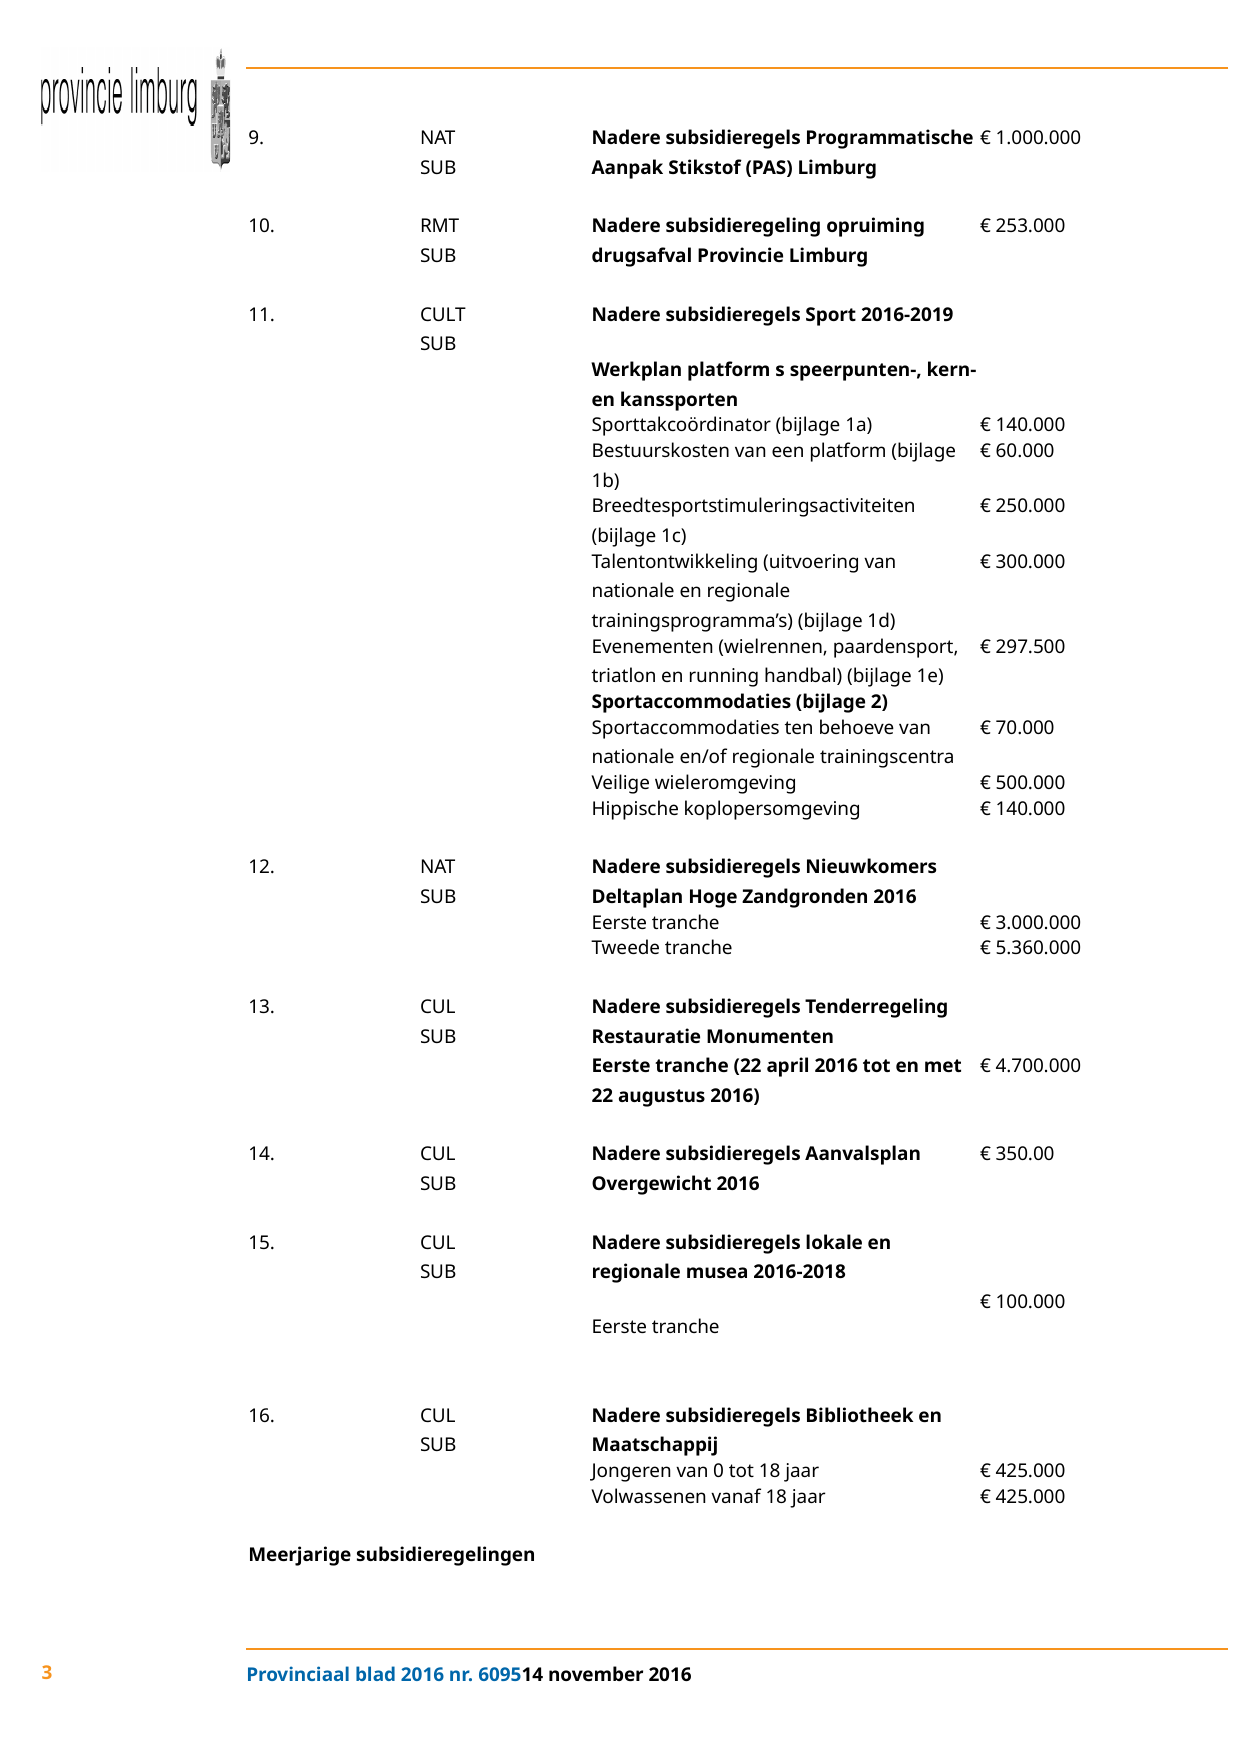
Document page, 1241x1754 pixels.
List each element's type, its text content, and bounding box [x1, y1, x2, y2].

table_header 12. [248, 854, 420, 909]
table_header € 1.000.000 [980, 125, 1152, 180]
table_cell [248, 769, 420, 795]
table_cell € 60.000 [980, 437, 1152, 493]
table_header NAT SUB [420, 125, 591, 180]
table_cell € 140.000 [980, 412, 1152, 437]
table_header Nadere subsidieregels Bibliotheek en Maatschappij [591, 1402, 980, 1457]
table_cell € 300.000 [980, 548, 1152, 633]
table_cell [420, 1314, 591, 1339]
table_header € 350.00 [980, 1141, 1152, 1196]
table_header Nadere subsidieregels Programmatische Aanpak Stikstof (PAS) Limburg [591, 125, 980, 180]
table_header Nadere subsidieregels Nieuwkomers Deltaplan Hoge Zandgronden 2016 [591, 854, 980, 909]
table_cell € 297.500 [980, 633, 1152, 688]
table_header [980, 854, 1152, 909]
table_cell Eerste tranche [591, 909, 980, 934]
table_header Nadere subsidieregels Sport 2016-2019 [591, 301, 980, 356]
table_cell Werkplan platform s speerpunten-, kern- en kanssporten [591, 356, 980, 412]
table_header 14. [248, 1141, 420, 1196]
table_cell [248, 493, 420, 548]
table_cell [248, 356, 420, 412]
table_cell € 250.000 [980, 493, 1152, 548]
table_cell € 425.000 [980, 1457, 1152, 1483]
table_header 15. [248, 1229, 420, 1314]
table_header 11. [248, 301, 420, 356]
table_cell [980, 1314, 1152, 1339]
table_header CULT SUB [420, 301, 591, 356]
table_cell [248, 935, 420, 960]
table_cell Volwassenen vanaf 18 jaar [591, 1483, 980, 1509]
text Meerjarige subsidieregelingen [248, 1542, 1152, 1567]
table_cell [248, 1483, 420, 1509]
table_header CUL SUB [420, 1141, 591, 1196]
table_cell [420, 935, 591, 960]
table_header 16. [248, 1402, 420, 1457]
table_cell Veilige wieleromgeving [591, 769, 980, 795]
table_cell € 140.000 [980, 795, 1152, 821]
table_cell [248, 412, 420, 437]
table_cell [420, 493, 591, 548]
table_header [980, 1402, 1152, 1457]
table_cell € 3.000.000 [980, 909, 1152, 934]
table_header RMT SUB [420, 213, 591, 268]
table_header 10. [248, 213, 420, 268]
table_cell [248, 437, 420, 493]
table_cell [420, 1457, 591, 1483]
table_cell Sportaccommodaties ten behoeve van nationale en/of regionale trainingscentra [591, 714, 980, 769]
table_cell [420, 412, 591, 437]
table_cell € 70.000 [980, 714, 1152, 769]
table_cell [980, 356, 1152, 412]
table_cell [248, 688, 420, 714]
table_header Nadere subsidieregels Tenderregeling Restauratie Monumenten Eerste tranche (22 april 2016 tot en met 22 augustus 2016) [591, 993, 980, 1108]
table_cell [980, 688, 1152, 714]
table_cell [420, 356, 591, 412]
table_header NAT SUB [420, 854, 591, 909]
table_header Nadere subsidieregeling opruiming drugsafval Provincie Limburg [591, 213, 980, 268]
table_cell [420, 437, 591, 493]
table_header CUL SUB [420, 993, 591, 1108]
table_cell Hippische koplopersomgeving [591, 795, 980, 821]
table_cell € 425.000 [980, 1483, 1152, 1509]
table_cell [420, 714, 591, 769]
table_cell € 500.000 [980, 769, 1152, 795]
table_header Nadere subsidieregels Aanvalsplan Overgewicht 2016 [591, 1141, 980, 1196]
table_cell € 5.360.000 [980, 935, 1152, 960]
table_cell [420, 633, 591, 688]
table_header 9. [248, 125, 420, 180]
table_cell [248, 714, 420, 769]
table_cell [248, 1457, 420, 1483]
table_cell Jongeren van 0 tot 18 jaar [591, 1457, 980, 1483]
table_cell [248, 548, 420, 633]
table_header [980, 301, 1152, 356]
table_cell [248, 1314, 420, 1339]
table_cell Breedtesportstimuleringsactiviteiten (bijlage 1c) [591, 493, 980, 548]
table_cell Talentontwikkeling (uitvoering van nationale en regionale trainingsprogramma’s) (bijlage 1d) [591, 548, 980, 633]
table_cell [420, 769, 591, 795]
table_cell [420, 795, 591, 821]
table_header € 253.000 [980, 213, 1152, 268]
table_cell [248, 795, 420, 821]
table_cell [420, 909, 591, 934]
table_cell [420, 688, 591, 714]
table_header Nadere subsidieregels lokale en regionale musea 2016-2018 [591, 1229, 980, 1314]
table_cell [420, 548, 591, 633]
table_header CUL SUB [420, 1402, 591, 1457]
table_header 13. [248, 993, 420, 1108]
table_cell Sportaccommodaties (bijlage 2) [591, 688, 980, 714]
table_cell Bestuurskosten van een platform (bijlage 1b) [591, 437, 980, 493]
table_cell [420, 1483, 591, 1509]
table_cell Evenementen (wielrennen, paardensport, triatlon en running handbal) (bijlage 1e) [591, 633, 980, 688]
table_cell Eerste tranche [591, 1314, 980, 1339]
table_cell Sporttakcoördinator (bijlage 1a) [591, 412, 980, 437]
table_cell [248, 633, 420, 688]
table_cell [248, 909, 420, 934]
picture [41, 47, 231, 172]
table_header € 4.700.000 [980, 993, 1152, 1108]
table_header € 100.000 [980, 1229, 1152, 1314]
table_cell Tweede tranche [591, 935, 980, 960]
table_header CUL SUB [420, 1229, 591, 1314]
